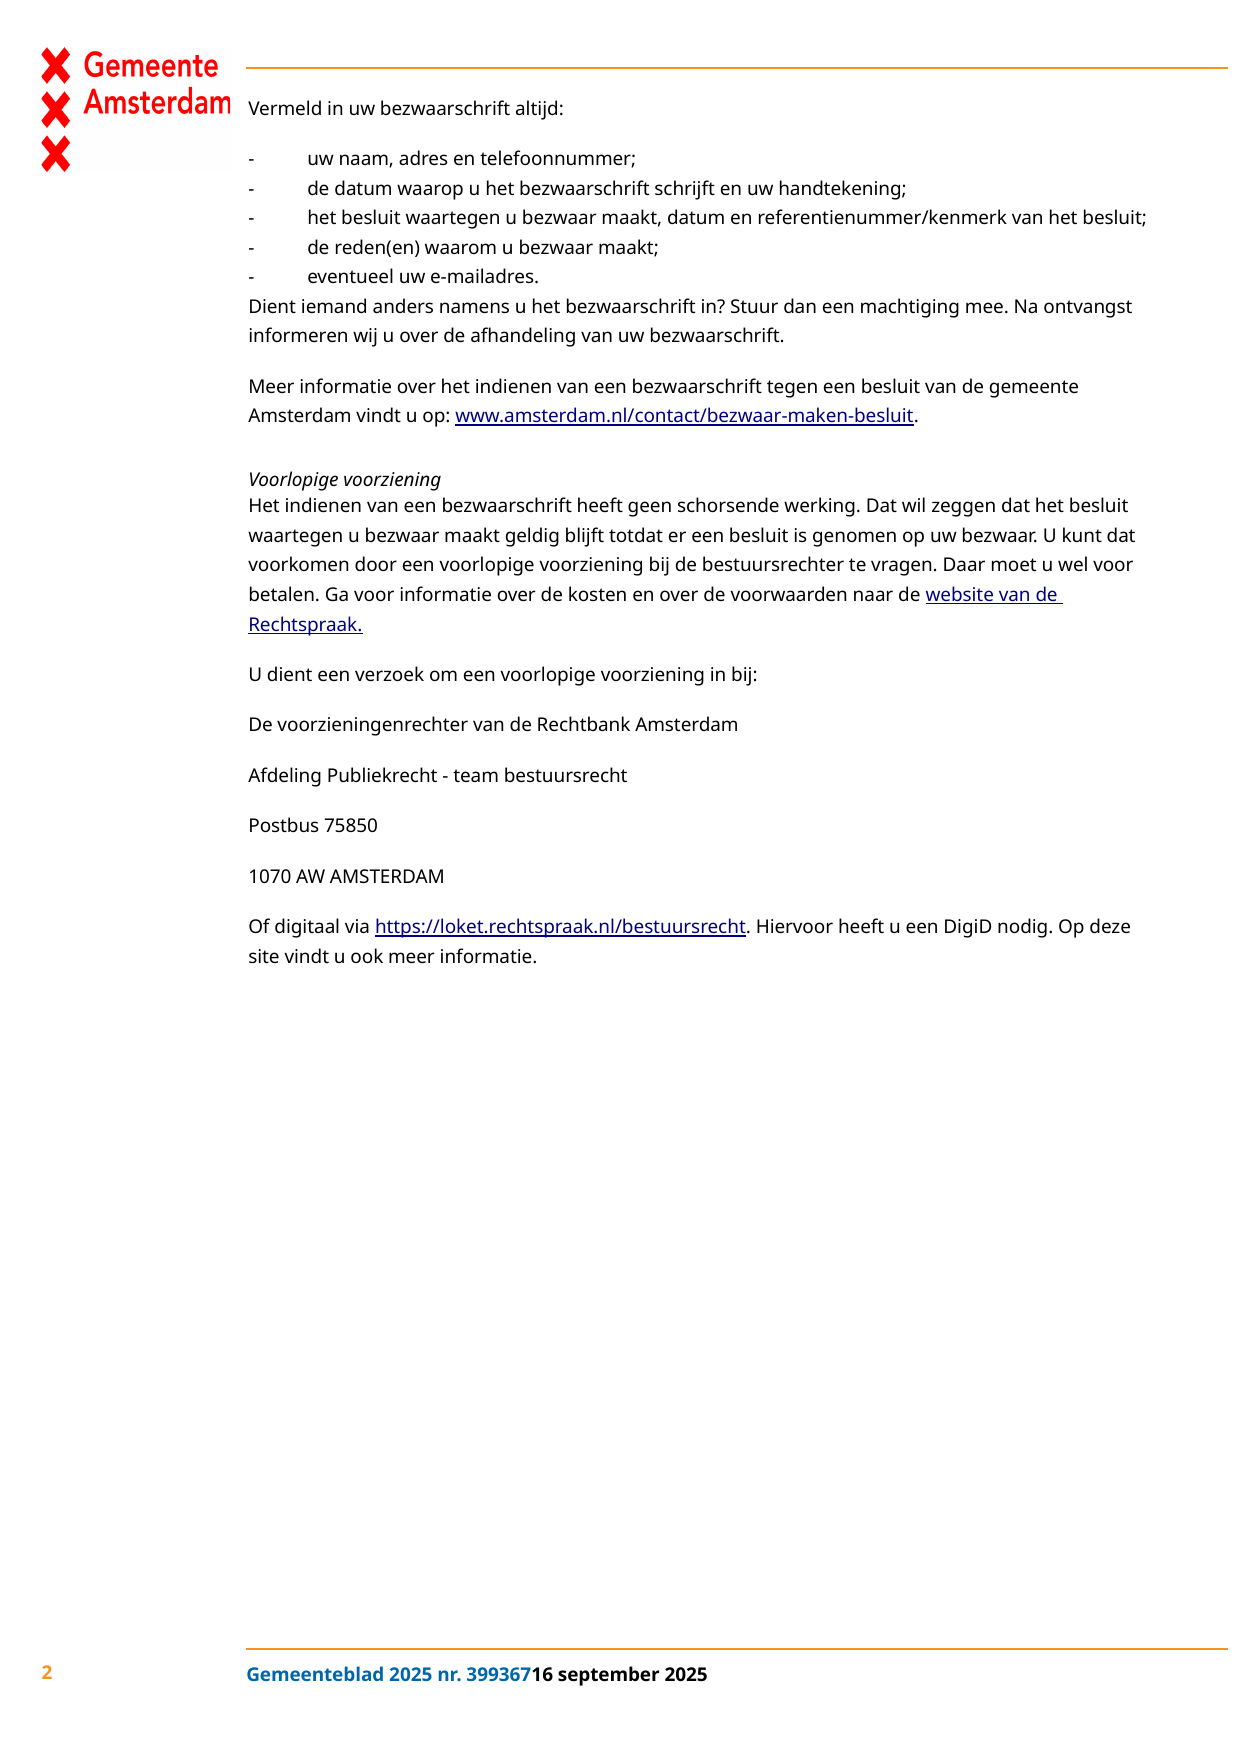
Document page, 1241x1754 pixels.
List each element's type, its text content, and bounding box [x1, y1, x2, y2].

list het besluit waartegen u bezwaar maakt, datum en referentienummer/kenmerk van het besluit; [248, 204, 1152, 230]
text De voorzieningenrechter van de Rechtbank Amsterdam [248, 712, 1152, 737]
text Het indienen van een bezwaarschrift heeft geen schorsende werking. Dat wil zeggen dat het besluit waartegen u bezwaar maakt geldig blijft totdat er een besluit is genomen op uw bezwaar. U kunt dat voorkomen door een voorlopige voorziening bij de bestuursrechter te vragen. Daar moet u wel voor betalen. Ga voor informatie over de kosten en over de voorwaarden naar de website van de Rechtspraak. [248, 492, 1152, 636]
list uw naam, adres en telefoonnummer; [248, 145, 1152, 171]
text Postbus 75850 [248, 812, 1152, 838]
text Meer informatie over het indienen van een bezwaarschrift tegen een besluit van de gemeente Amsterdam vindt u op: www.amsterdam.nl/contact/bezwaar-maken-besluit. [248, 373, 1152, 428]
list eventueel uw e-mailadres. [248, 263, 1152, 289]
text 1070 AW AMSTERDAM [248, 863, 1152, 888]
text U dient een verzoek om een voorlopige voorziening in bij: [248, 661, 1152, 687]
text Of digitaal via https://loket.rechtspraak.nl/bestuursrecht. Hiervoor heeft u een DigiD nodig. Op deze site vindt u ook meer informatie. [248, 913, 1152, 968]
text Voorlopige voorziening [248, 467, 1152, 492]
list de datum waarop u het bezwaarschrift schrijft en uw handtekening; [248, 175, 1152, 201]
text Vermeld in uw bezwaarschrift altijd: [248, 95, 1152, 121]
text Dient iemand anders namens u het bezwaarschrift in? Stuur dan een machtiging mee. Na ontvangst informeren wij u over de afhandeling van uw bezwaarschrift. [248, 293, 1152, 348]
picture [41, 47, 231, 172]
text Afdeling Publiekrecht - team bestuursrecht [248, 762, 1152, 788]
list de reden(en) waarom u bezwaar maakt; [248, 234, 1152, 260]
